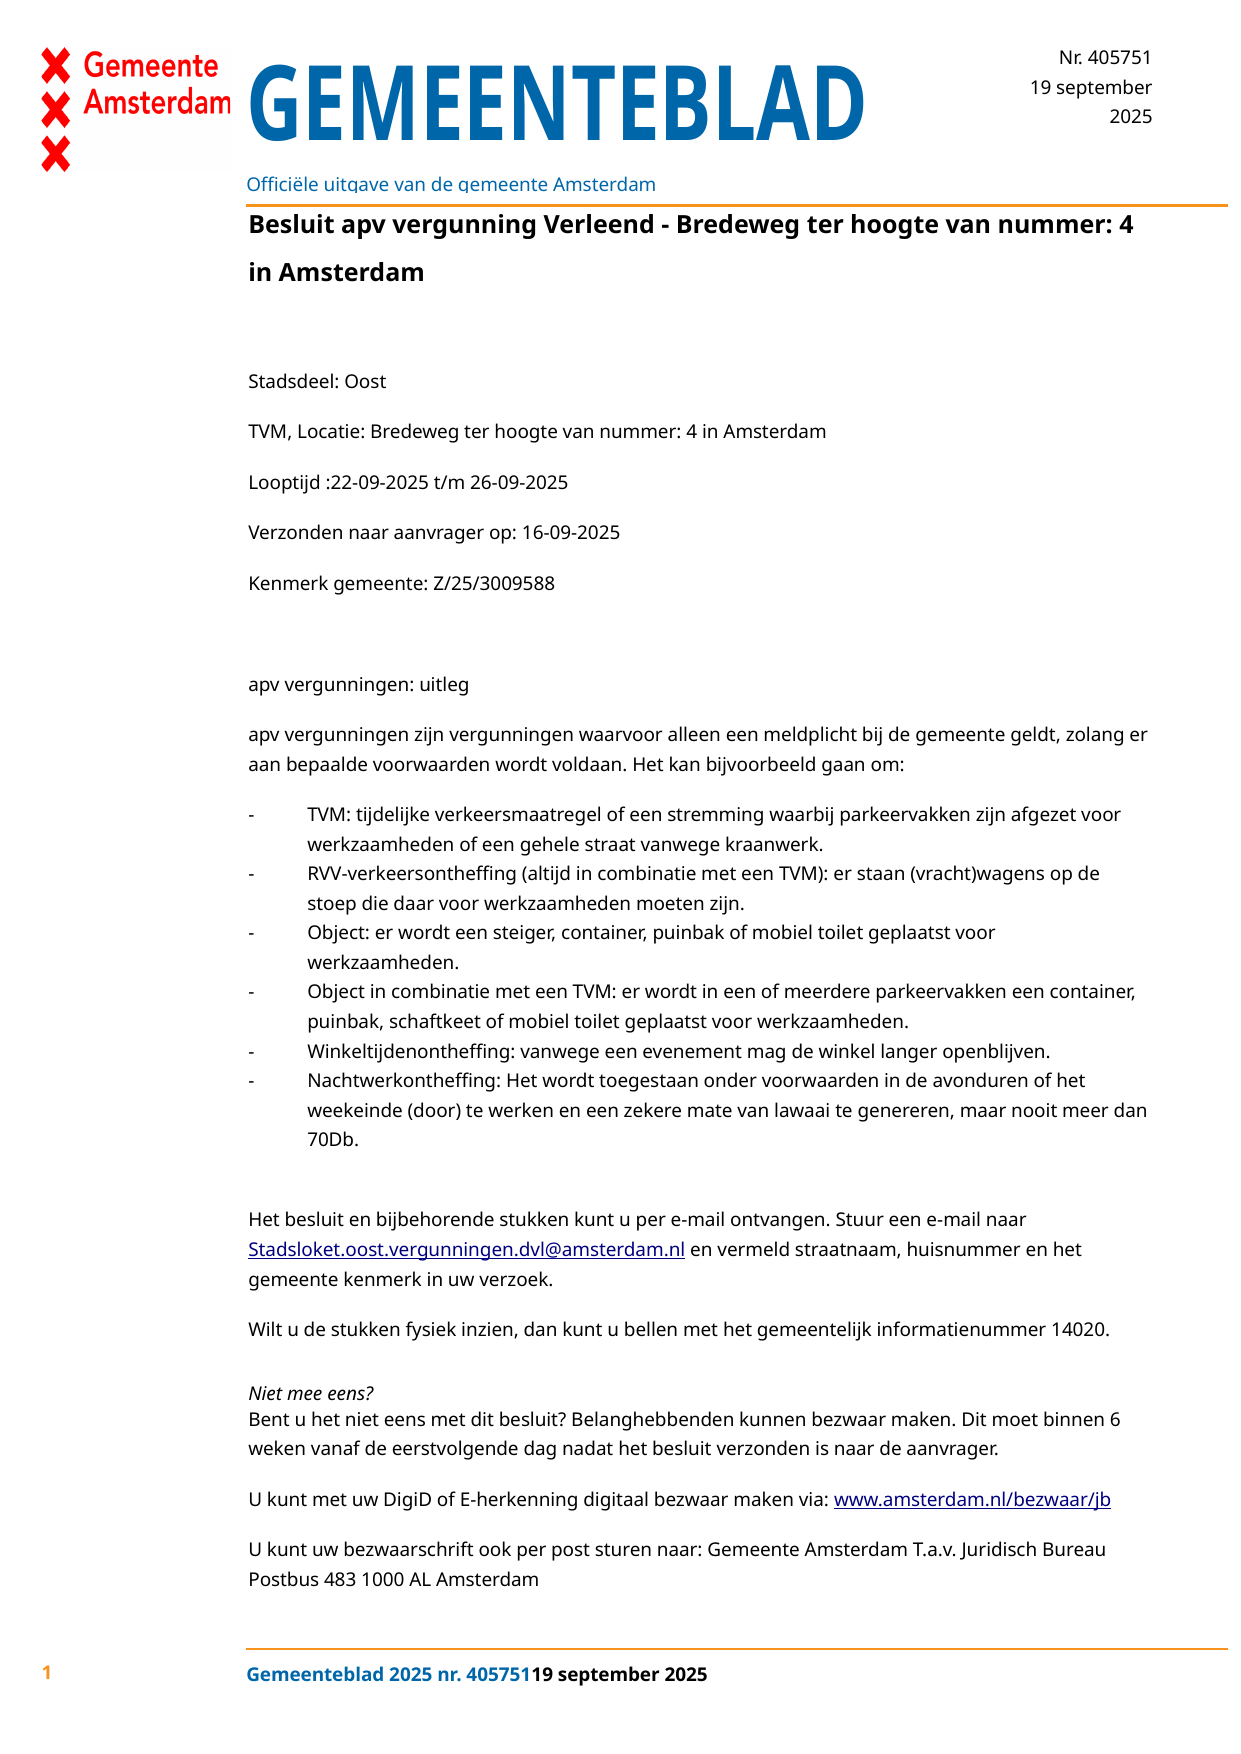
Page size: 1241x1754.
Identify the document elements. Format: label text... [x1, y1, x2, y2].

text Niet mee eens? [248, 1380, 1152, 1406]
text apv vergunningen zijn vergunningen waarvoor alleen een meldplicht bij de gemeente geldt, zolang er aan bepaalde voorwaarden wordt voldaan. Het kan bijvoorbeeld gaan om: [248, 721, 1152, 777]
text Het besluit en bijbehorende stukken kunt u per e-mail ontvangen. Stuur een e-mail naar Stadsloket.oost.vergunningen.dvl@amsterdam.nl en vermeld straatnaam, huisnummer en het gemeente kenmerk in uw verzoek. [248, 1207, 1152, 1292]
text U kunt met uw DigiD of E-herkenning digitaal bezwaar maken via: www.amsterdam.nl/bezwaar/jb [248, 1486, 1152, 1512]
text Looptijd :22-09-2025 t/m 26-09-2025 [248, 469, 1152, 495]
text apv vergunningen: uitleg [248, 671, 1152, 697]
text Kenmerk gemeente: Z/25/3009588 [248, 570, 1152, 596]
list Winkeltijdenontheffing: vanwege een evenement mag de winkel langer openblijven. [248, 1038, 1152, 1064]
list Nachtwerkontheffing: Het wordt toegestaan onder voorwaarden in de avonduren of het weekeinde (door) te werken en een zekere mate van lawaai te genereren, maar nooit meer dan 70Db. [248, 1067, 1152, 1152]
text Besluit apv vergunning Verleend - Bredeweg ter hoogte van nummer: 4 in Amsterdam [248, 207, 1152, 288]
text Stadsdeel: Oost [248, 368, 1152, 394]
list TVM: tijdelijke verkeersmaatregel of een stremming waarbij parkeervakken zijn afgezet voor werkzaamheden of een gehele straat vanwege kraanwerk. [248, 801, 1152, 857]
list Object in combinatie met een TVM: er wordt in een of meerdere parkeervakken een container, puinbak, schaftkeet of mobiel toilet geplaatst voor werkzaamheden. [248, 979, 1152, 1034]
list Object: er wordt een steiger, container, puinbak of mobiel toilet geplaatst voor werkzaamheden. [248, 919, 1152, 975]
list RVV-verkeersontheffing (altijd in combinatie met een TVM): er staan (vracht)wagens op de stoep die daar voor werkzaamheden moeten zijn. [248, 860, 1152, 916]
text Bent u het niet eens met dit besluit? Belanghebbenden kunnen bezwaar maken. Dit moet binnen 6 weken vanaf de eerstvolgende dag nadat het besluit verzonden is naar de aanvrager. [248, 1406, 1152, 1461]
text TVM, Locatie: Bredeweg ter hoogte van nummer: 4 in Amsterdam [248, 419, 1152, 444]
text Wilt u de stukken fysiek inzien, dan kunt u bellen met het gemeentelijk informatienummer 14020. [248, 1316, 1152, 1342]
text U kunt uw bezwaarschrift ook per post sturen naar: Gemeente Amsterdam T.a.v. Juridisch Bureau Postbus 483 1000 AL Amsterdam [248, 1536, 1152, 1592]
picture [41, 47, 231, 172]
text Verzonden naar aanvrager op: 16-09-2025 [248, 519, 1152, 545]
